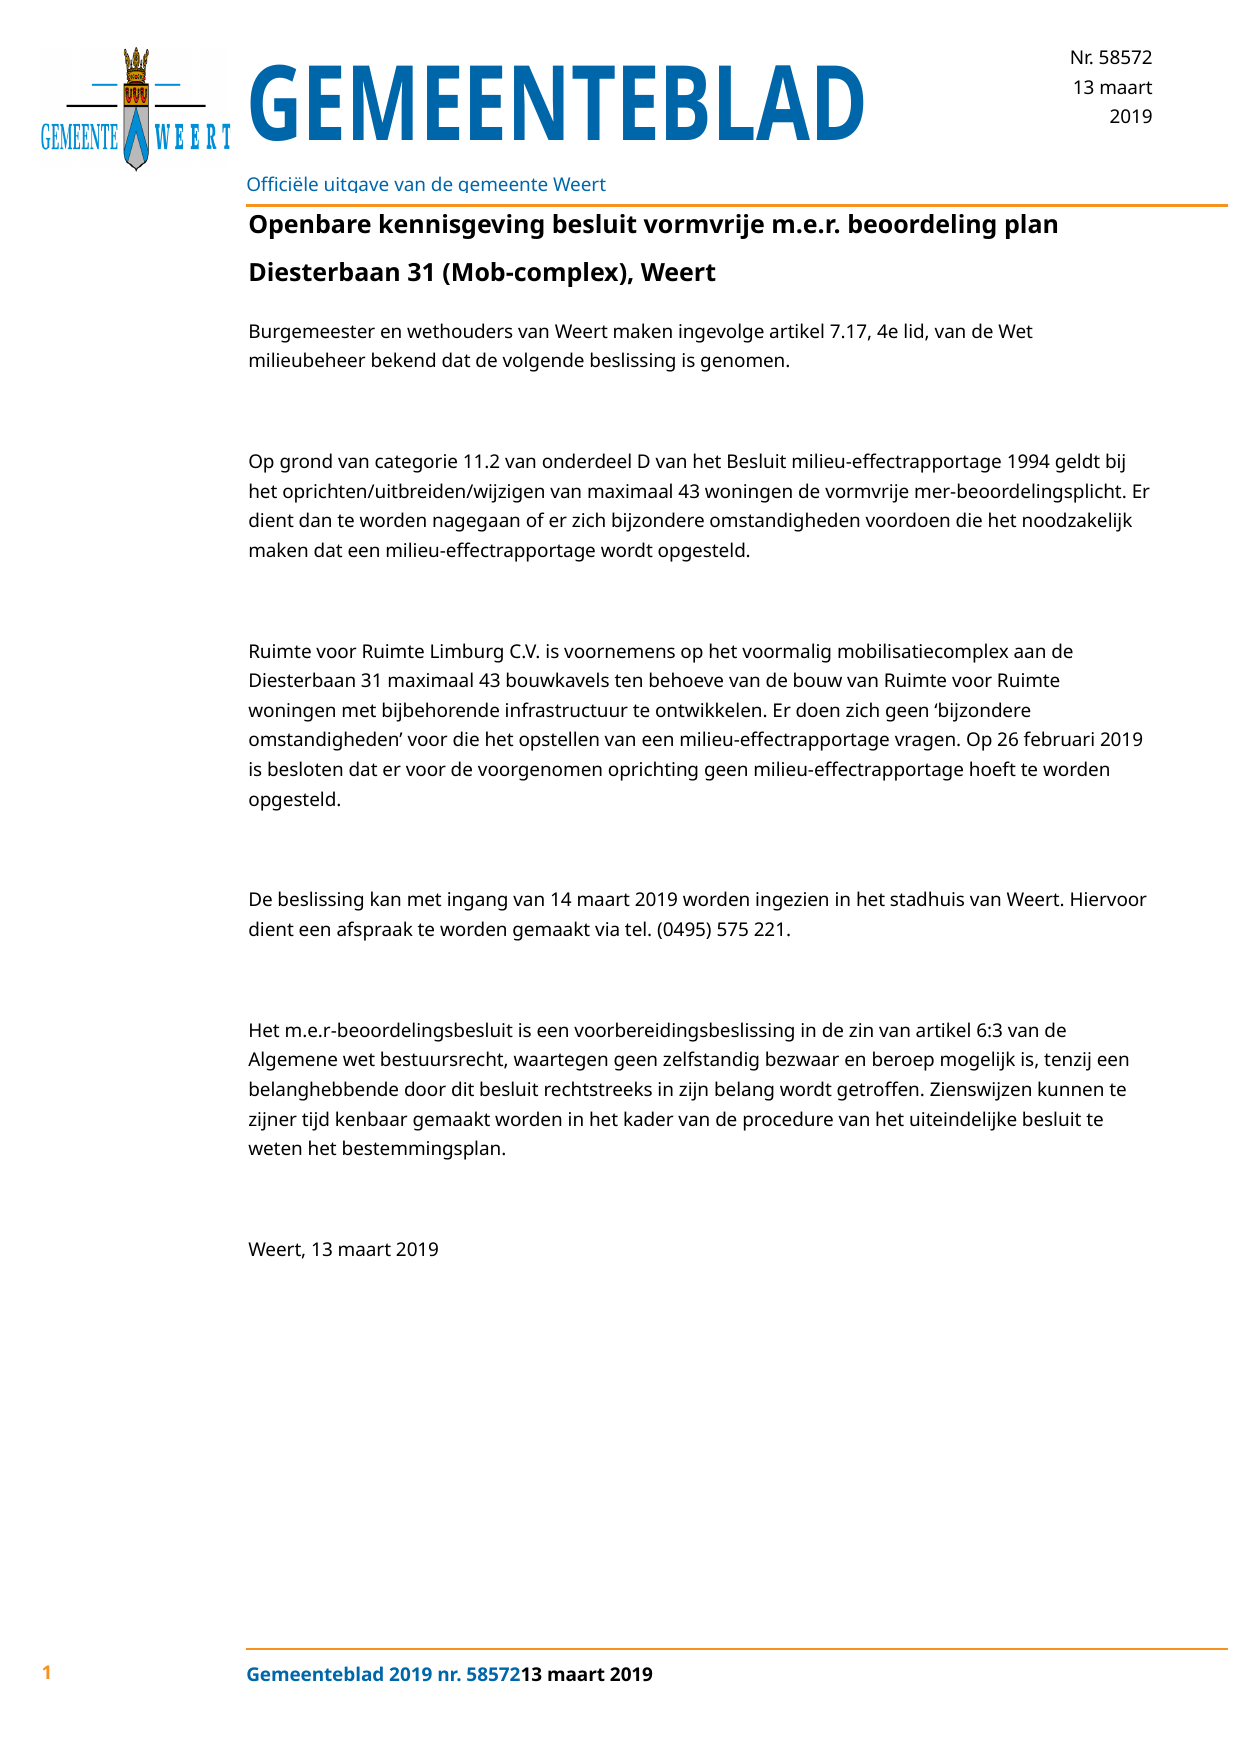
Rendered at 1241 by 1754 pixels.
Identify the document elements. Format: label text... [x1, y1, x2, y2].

text Openbare kennisgeving besluit vormvrije m.e.r. beoordeling plan Diesterbaan 31 (Mob-complex), Weert [248, 207, 1152, 288]
text Weert, 13 maart 2019 [248, 1236, 1152, 1262]
picture [41, 47, 231, 172]
text Het m.e.r-beoordelingsbesluit is een voorbereidingsbeslissing in de zin van artikel 6:3 van de Algemene wet bestuursrecht, waartegen geen zelfstandig bezwaar en beroep mogelijk is, tenzij een belanghebbende door dit besluit rechtstreeks in zijn belang wordt getroffen. Zienswijzen kunnen te zijner tijd kenbaar gemaakt worden in het kader van de procedure van het uiteindelijke besluit te weten het bestemmingsplan. [248, 1017, 1152, 1161]
text Op grond van categorie 11.2 van onderdeel D van het Besluit milieu-effectrapportage 1994 geldt bij het oprichten/uitbreiden/wijzigen van maximaal 43 woningen de vormvrije mer-beoordelingsplicht. Er dient dan te worden nagegaan of er zich bijzondere omstandigheden voordoen die het noodzakelijk maken dat een milieu-effectrapportage wordt opgesteld. [248, 448, 1152, 563]
text Ruimte voor Ruimte Limburg C.V. is voornemens op het voormalig mobilisatiecomplex aan de Diesterbaan 31 maximaal 43 bouwkavels ten behoeve van de bouw van Ruimte voor Ruimte woningen met bijbehorende infrastructuur te ontwikkelen. Er doen zich geen ‘bijzondere omstandigheden’ voor die het opstellen van een milieu-effectrapportage vragen. Op 26 februari 2019 is besloten dat er voor de voorgenomen oprichting geen milieu-effectrapportage hoeft te worden opgesteld. [248, 638, 1152, 812]
text De beslissing kan met ingang van 14 maart 2019 worden ingezien in het stadhuis van Weert. Hiervoor dient een afspraak te worden gemaakt via tel. (0495) 575 221. [248, 887, 1152, 942]
text Burgemeester en wethouders van Weert maken ingevolge artikel 7.17, 4e lid, van de Wet milieubeheer bekend dat de volgende beslissing is genomen. [248, 318, 1152, 373]
